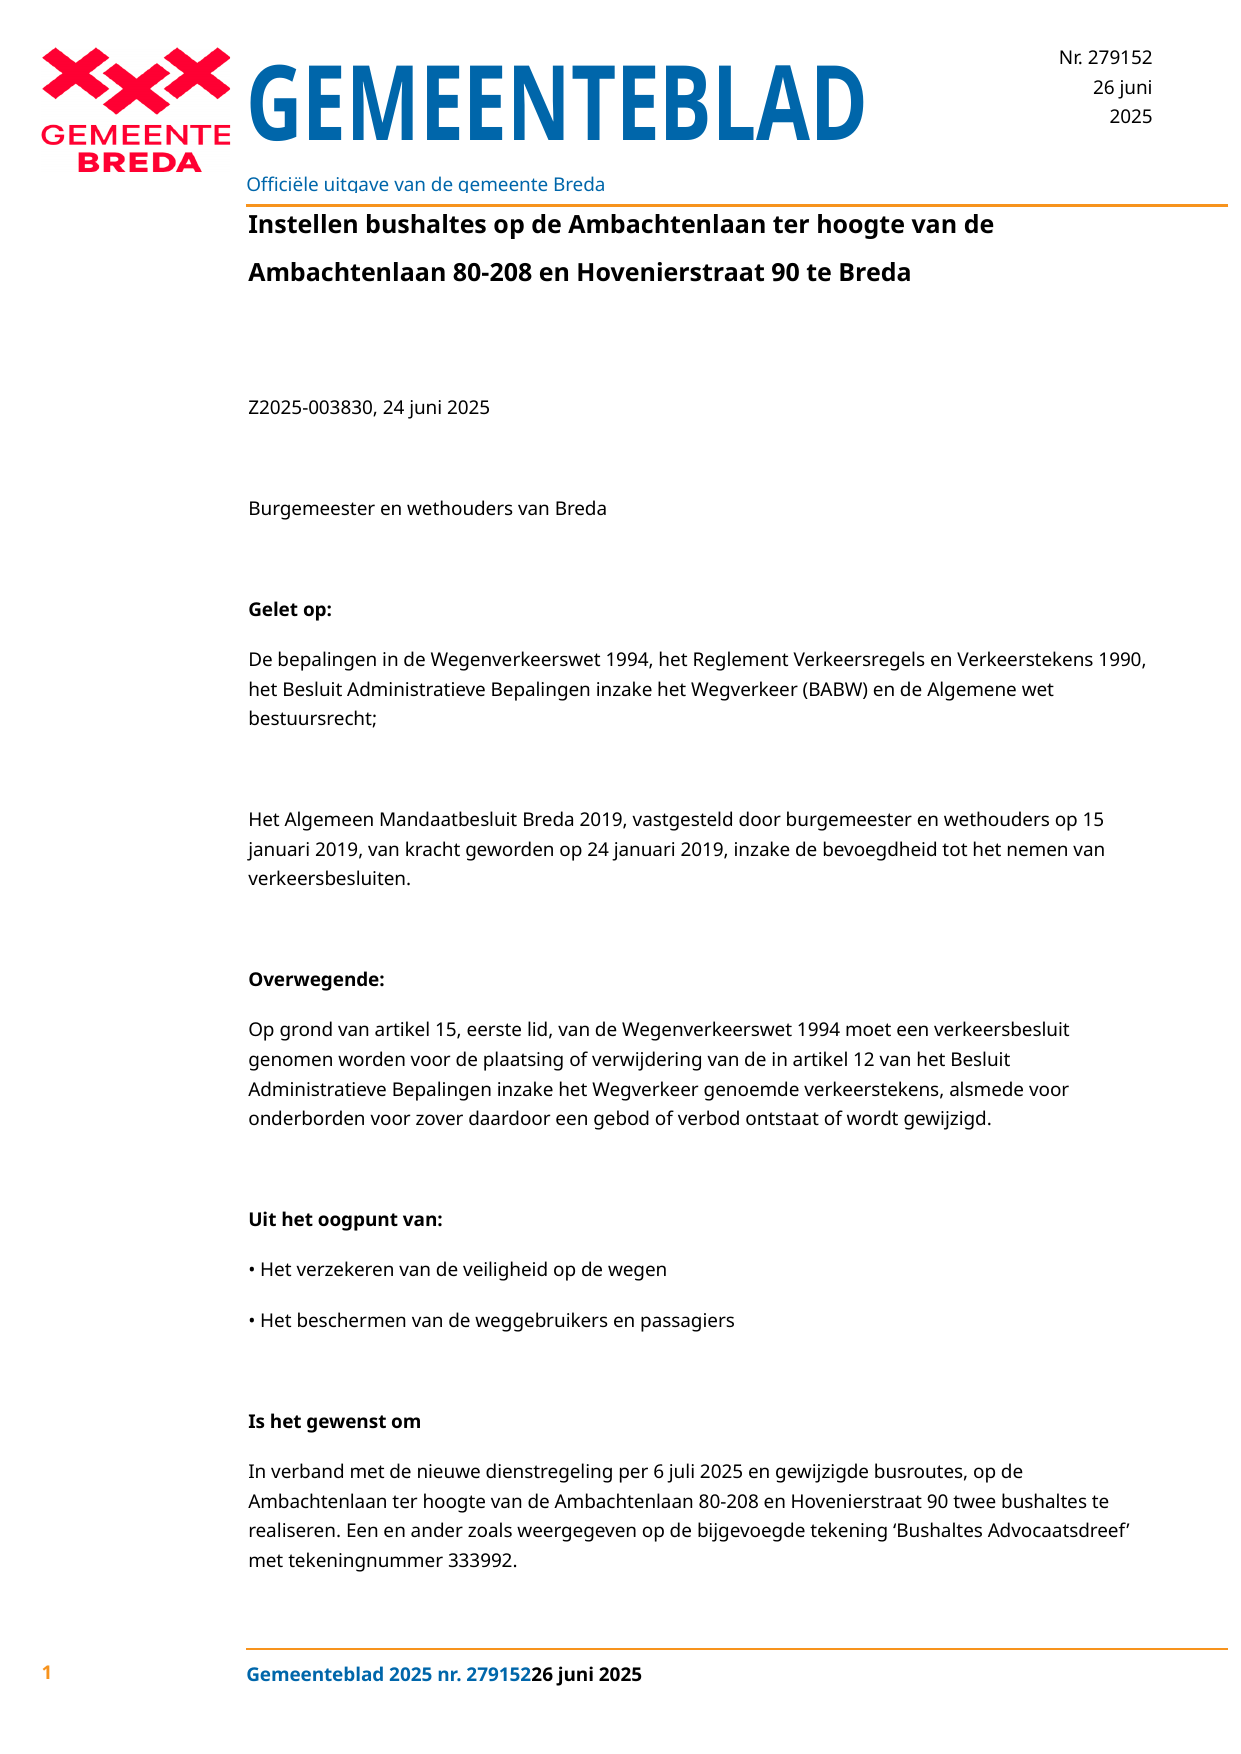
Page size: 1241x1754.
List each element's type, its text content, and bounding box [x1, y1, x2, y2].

text Instellen bushaltes op de Ambachtenlaan ter hoogte van de Ambachtenlaan 80-208 en Hovenierstraat 90 te Breda [248, 207, 1152, 288]
text In verband met de nieuwe dienstregeling per 6 juli 2025 en gewijzigde busroutes, op de Ambachtenlaan ter hoogte van de Ambachtenlaan 80-208 en Hovenierstraat 90 twee bushaltes te realiseren. Een en ander zoals weergegeven op de bijgevoegde tekening ‘Bushaltes Advocaatsdreef’ met tekeningnummer 333992. [248, 1458, 1152, 1573]
text • Het verzekeren van de veiligheid op de wegen [248, 1257, 1152, 1282]
text Is het gewenst om [248, 1408, 1152, 1433]
text Overwegende: [248, 966, 1152, 992]
text Op grond van artikel 15, eerste lid, van de Wegenverkeerswet 1994 moet een verkeersbesluit genomen worden voor de plaatsing of verwijdering van de in artikel 12 van het Besluit Administratieve Bepalingen inzake het Wegverkeer genoemde verkeerstekens, alsmede voor onderborden voor zover daardoor een gebod of verbod ontstaat of wordt gewijzigd. [248, 1017, 1152, 1131]
text Het Algemeen Mandaatbesluit Breda 2019, vastgesteld door burgemeester en wethouders op 15 januari 2019, van kracht geworden op 24 januari 2019, inzake de bevoegdheid tot het nemen van verkeersbesluiten. [248, 806, 1152, 891]
text • Het beschermen van de weggebruikers en passagiers [248, 1307, 1152, 1333]
text De bepalingen in de Wegenverkeerswet 1994, het Reglement Verkeersregels en Verkeerstekens 1990, het Besluit Administratieve Bepalingen inzake het Wegverkeer (BABW) en de Algemene wet bestuursrecht; [248, 646, 1152, 731]
text Uit het oogpunt van: [248, 1206, 1152, 1232]
picture [41, 47, 231, 172]
text Gelet op: [248, 596, 1152, 621]
text Z2025-003830, 24 juni 2025 [248, 394, 1152, 420]
text Burgemeester en wethouders van Breda [248, 495, 1152, 521]
